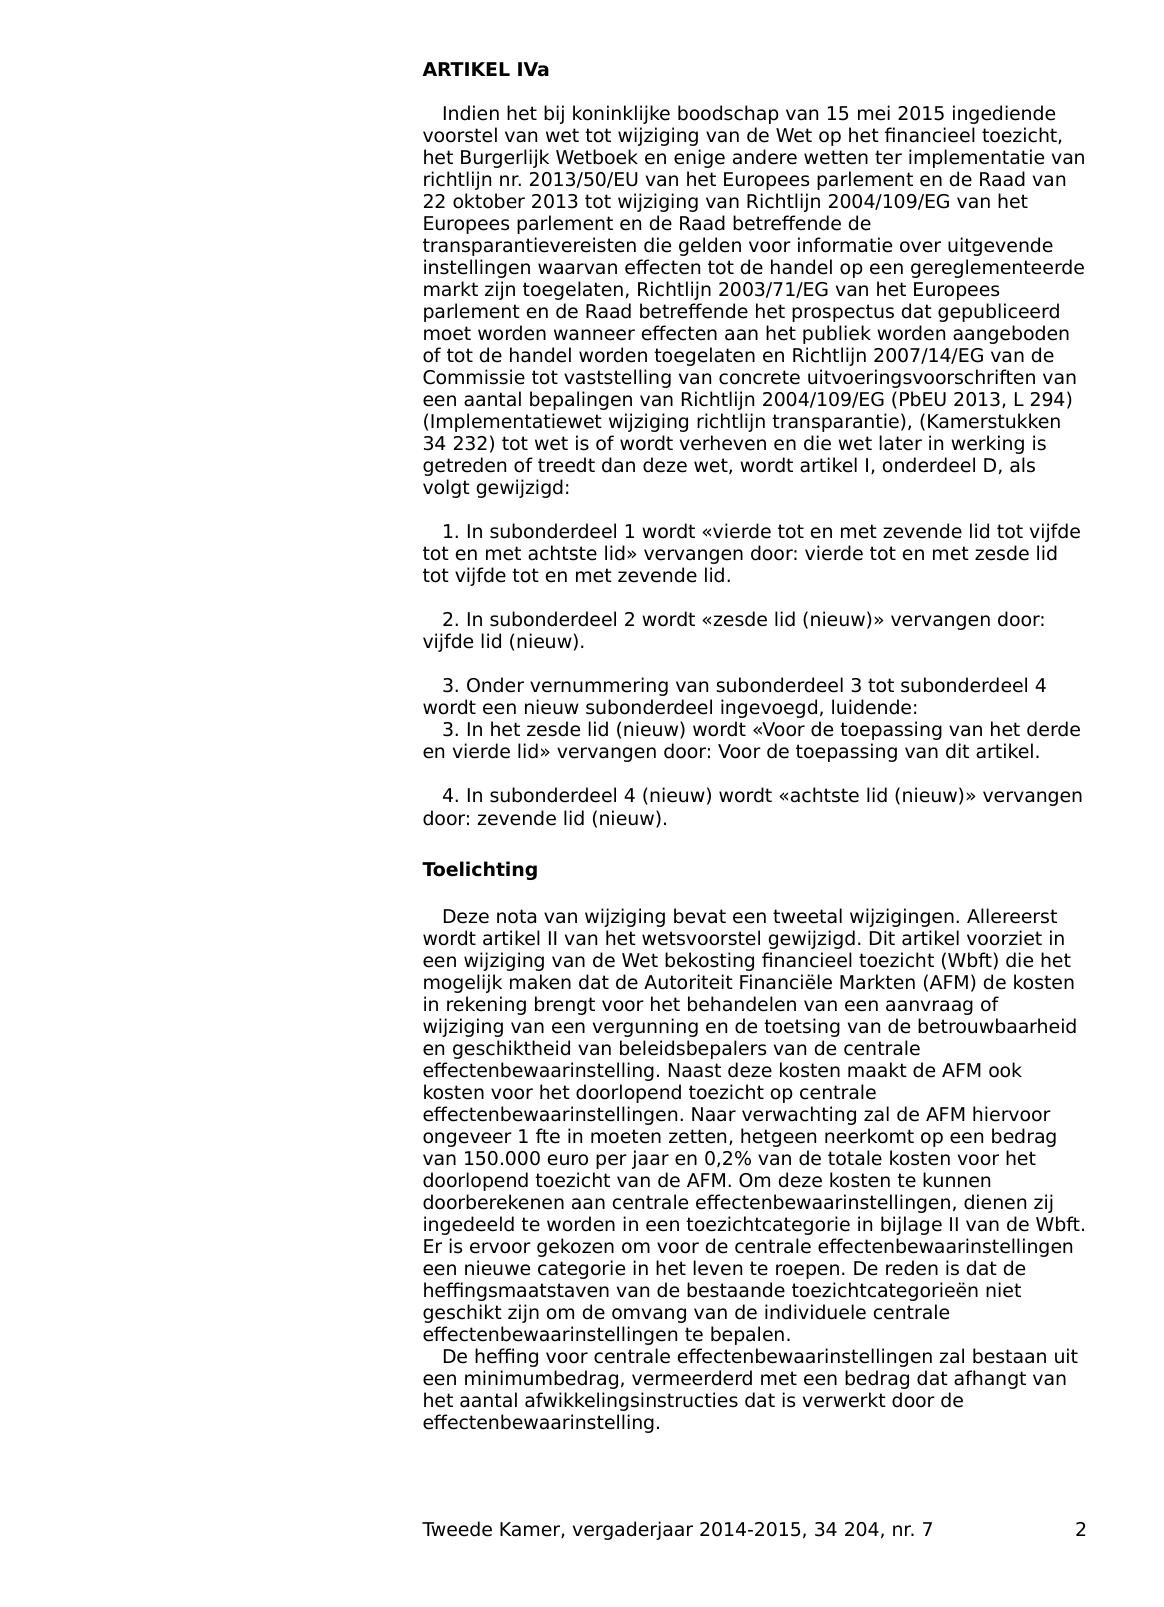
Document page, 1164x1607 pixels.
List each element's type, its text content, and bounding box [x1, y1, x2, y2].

text 2. In subonderdeel 2 wordt «zesde lid (nieuw)» vervangen door: vijfde lid (nieuw). [422, 609, 1087, 653]
text Deze nota van wijziging bevat een tweetal wijzigingen. Allereerst wordt artikel II van het wetsvoorstel gewijzigd. Dit artikel voorziet in een wijziging van de Wet bekosting financieel toezicht (Wbft) die het mogelijk maken dat de Autoriteit Financiële Markten (AFM) de kosten in rekening brengt voor het behandelen van een aanvraag of wijziging van een vergunning en de toetsing van de betrouwbaarheid en geschiktheid van beleidsbepalers van de centrale effectenbewaarinstelling. Naast deze kosten maakt de AFM ook kosten voor het doorlopend toezicht op centrale effectenbewaarinstellingen. Naar verwachting zal de AFM hiervoor ongeveer 1 fte in moeten zetten, hetgeen neerkomt op een bedrag van 150.000 euro per jaar en 0,2% van de totale kosten voor het doorlopend toezicht van de AFM. Om deze kosten te kunnen doorberekenen aan centrale effectenbewaarinstellingen, dienen zij ingedeeld te worden in een toezichtcategorie in bijlage II van de Wbft. Er is ervoor gekozen om voor de centrale effectenbewaarinstellingen een nieuwe categorie in het leven te roepen. De reden is dat de heffingsmaatstaven van de bestaande toezichtcategorieën niet geschikt zijn om de omvang van de individuele centrale effectenbewaarinstellingen te bepalen. [422, 906, 1087, 1346]
subtitle Toelichting [422, 859, 1087, 881]
text 3. In het zesde lid (nieuw) wordt «Voor de toepassing van het derde en vierde lid» vervangen door: Voor de toepassing van dit artikel. [422, 719, 1087, 763]
text 3. Onder vernummering van subonderdeel 3 tot subonderdeel 4 wordt een nieuw subonderdeel ingevoegd, luidende: [422, 675, 1087, 719]
text De heffing voor centrale effectenbewaarinstellingen zal bestaan uit een minimumbedrag, vermeerderd met een bedrag dat afhangt van het aantal afwikkelingsinstructies dat is verwerkt door de effectenbewaarinstelling. [422, 1346, 1087, 1434]
text Indien het bij koninklijke boodschap van 15 mei 2015 ingediende voorstel van wet tot wijziging van de Wet op het financieel toezicht, het Burgerlijk Wetboek en enige andere wetten ter implementatie van richtlijn nr. 2013/50/EU van het Europees parlement en de Raad van 22 oktober 2013 tot wijziging van Richtlijn 2004/109/EG van het Europees parlement en de Raad betreffende de transparantievereisten die gelden voor informatie over uitgevende instellingen waarvan effecten tot de handel op een gereglementeerde markt zijn toegelaten, Richtlijn 2003/71/EG van het Europees parlement en de Raad betreffende het prospectus dat gepubliceerd moet worden wanneer effecten aan het publiek worden aangeboden of tot de handel worden toegelaten en Richtlijn 2007/14/EG van de Commissie tot vaststelling van concrete uitvoeringsvoorschriften van een aantal bepalingen van Richtlijn 2004/109/EG (PbEU 2013, L 294) (Implementatiewet wijziging richtlijn transparantie), (Kamerstukken 34 232) tot wet is of wordt verheven en die wet later in werking is getreden of treedt dan deze wet, wordt artikel I, onderdeel D, als volgt gewijzigd: [422, 103, 1087, 499]
text 4. In subonderdeel 4 (nieuw) wordt «achtste lid (nieuw)» vervangen door: zevende lid (nieuw). [422, 785, 1087, 829]
subtitle ARTIKEL IVa [422, 59, 1087, 81]
text 1. In subonderdeel 1 wordt «vierde tot en met zevende lid tot vijfde tot en met achtste lid» vervangen door: vierde tot en met zesde lid tot vijfde tot en met zevende lid. [422, 521, 1087, 587]
